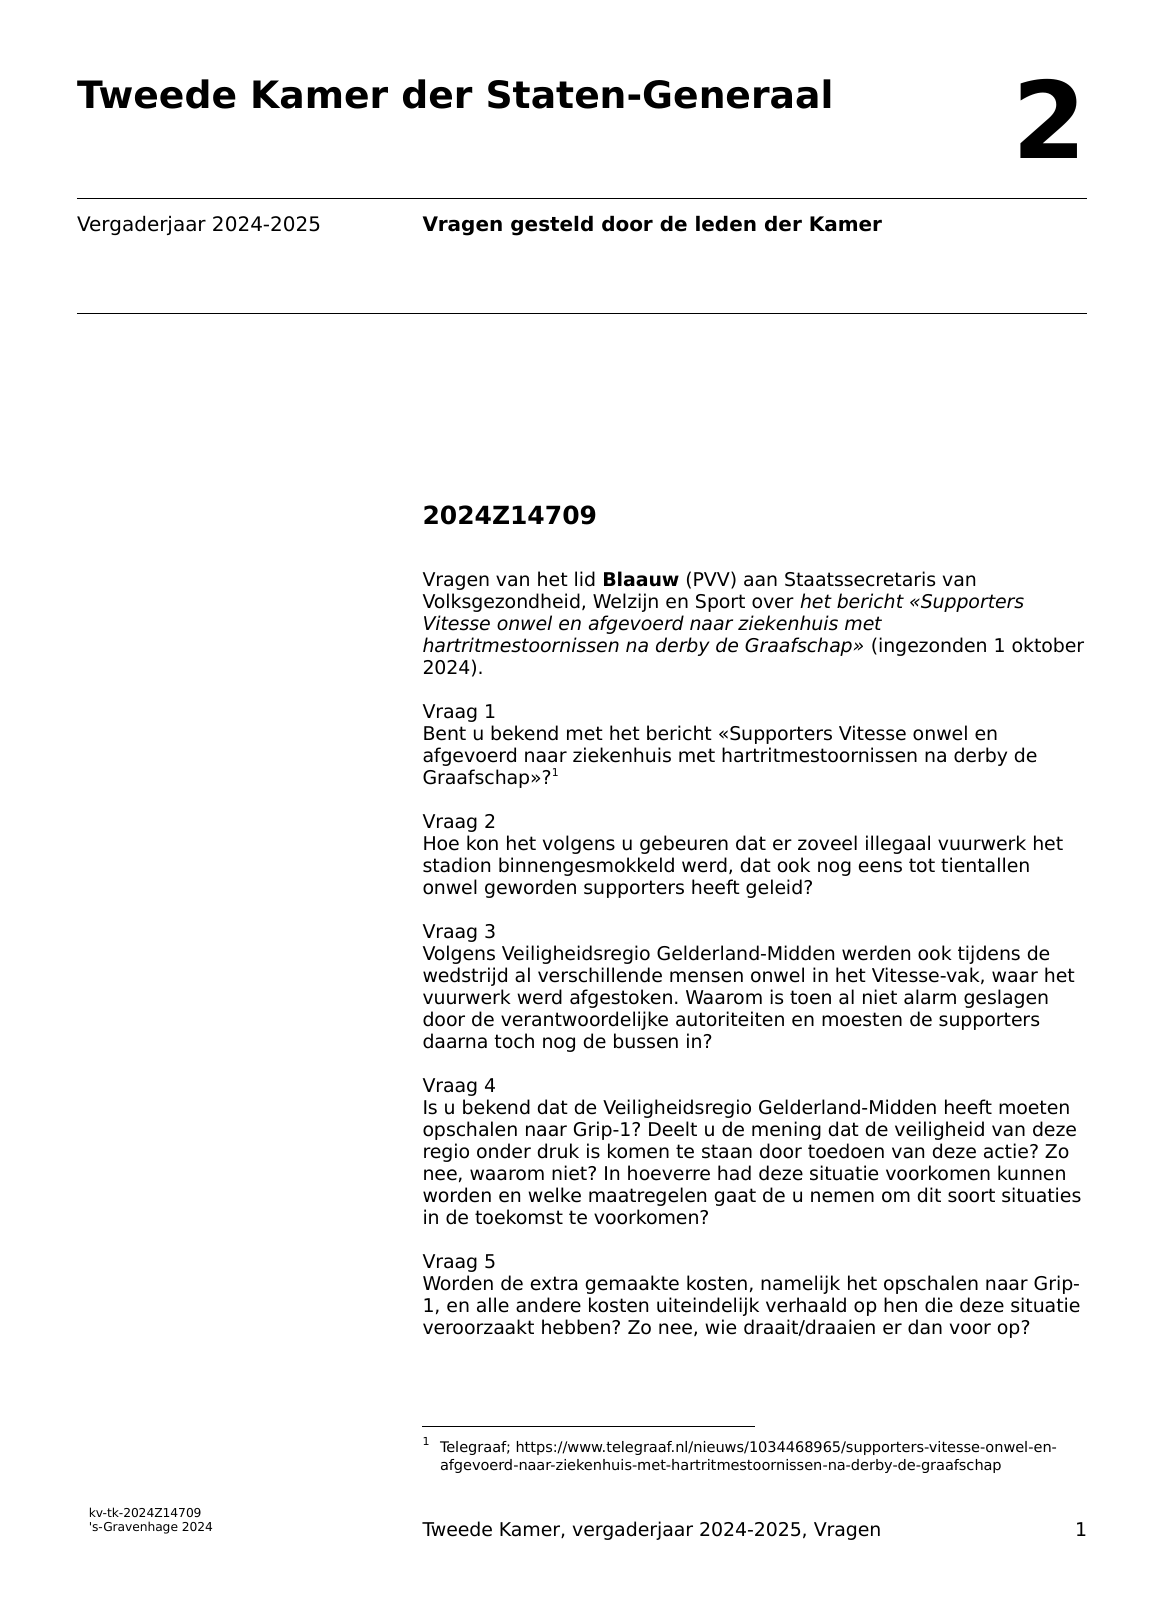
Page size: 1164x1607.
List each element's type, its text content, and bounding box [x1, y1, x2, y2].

text Vraag 3 [422, 921, 1087, 943]
text Volgens Veiligheidsregio Gelderland-Midden werden ook tijdens de wedstrijd al verschillende mensen onwel in het Vitesse-vak, waar het vuurwerk werd afgestoken. Waarom is toen al niet alarm geslagen door de verantwoordelijke autoriteiten en moesten de supporters daarna toch nog de bussen in? [422, 943, 1087, 1053]
text Telegraaf; https://www.telegraaf.nl/nieuws/1034468965/supporters-vitesse-onwel-en-afgevoerd-naar-ziekenhuis-met-hartritmestoornissen-na-derby-de-graafschap [422, 1435, 1087, 1474]
text Vraag 2 [422, 811, 1087, 833]
table_header 2 [886, 59, 1087, 198]
text 2024Z14709 [422, 501, 1087, 531]
text Vragen van het lid Blaauw (PVV) aan Staatssecretaris van Volksgezondheid, Welzijn en Sport over het bericht «Supporters Vitesse onwel en afgevoerd naar ziekenhuis met hartritmestoornissen na derby de Graafschap» (ingezonden 1 oktober 2024). [422, 569, 1087, 679]
text Vraag 1 [422, 701, 1087, 723]
text Worden de extra gemaakte kosten, namelijk het opschalen naar Grip-1, en alle andere kosten uiteindelijk verhaald op hen die deze situatie veroorzaakt hebben? Zo nee, wie draait/draaien er dan voor op? [422, 1273, 1087, 1339]
text Is u bekend dat de Veiligheidsregio Gelderland-Midden heeft moeten opschalen naar Grip-1? Deelt u de mening dat de veiligheid van deze regio onder druk is komen te staan door toedoen van deze actie? Zo nee, waarom niet? In hoeverre had deze situatie voorkomen kunnen worden en welke maatregelen gaat de u nemen om dit soort situaties in de toekomst te voorkomen? [422, 1097, 1087, 1229]
text Vraag 5 [422, 1251, 1087, 1273]
text Hoe kon het volgens u gebeuren dat er zoveel illegaal vuurwerk het stadion binnengesmokkeld werd, dat ook nog eens tot tientallen onwel geworden supporters heeft geleid? [422, 833, 1087, 899]
text Vraag 4 [422, 1075, 1087, 1097]
text 's-Gravenhage 2024 [88, 1520, 323, 1534]
text kv-tk-2024Z14709 [88, 1506, 323, 1520]
table_header Tweede Kamer der Staten-Generaal [77, 59, 886, 198]
table_cell Vergaderjaar 2024-2025 [77, 199, 422, 313]
text Bent u bekend met het bericht «Supporters Vitesse onwel en afgevoerd naar ziekenhuis met hartritmestoornissen na derby de Graafschap»? [422, 723, 1087, 789]
table_cell Vragen gesteld door de leden der Kamer [422, 199, 1087, 313]
